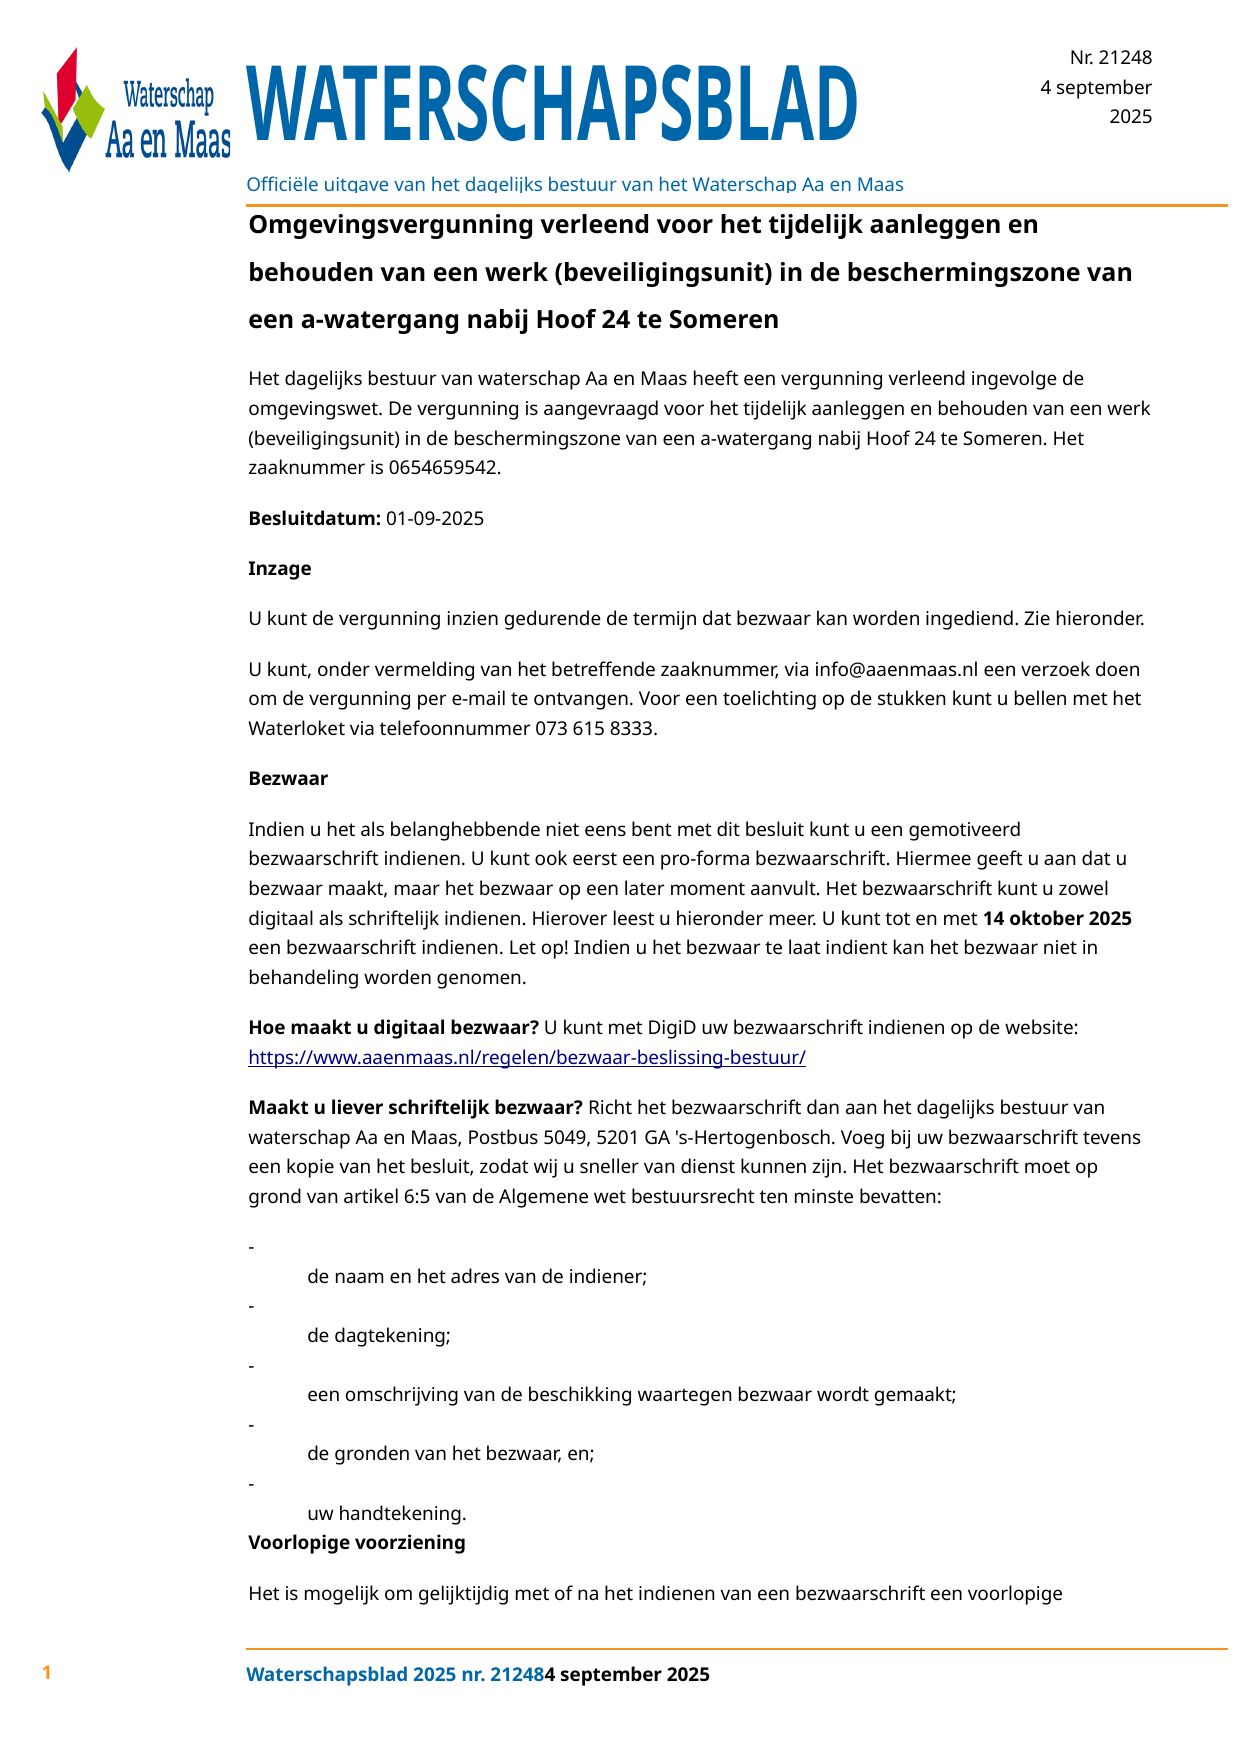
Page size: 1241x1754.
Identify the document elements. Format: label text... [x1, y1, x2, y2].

text Het dagelijks bestuur van waterschap Aa en Maas heeft een vergunning verleend ingevolge de omgevingswet. De vergunning is aangevraagd voor het tijdelijk aanleggen en behouden van een werk (beveiligingsunit) in de beschermingszone van een a-watergang nabij Hoof 24 te Someren. Het zaaknummer is 0654659542. [248, 366, 1152, 480]
list de gronden van het bezwaar, en; [248, 1441, 1152, 1466]
text Indien u het als belanghebbende niet eens bent met dit besluit kunt u een gemotiveerd bezwaarschrift indienen. U kunt ook eerst een pro-forma bezwaarschrift. Hiermee geeft u aan dat u bezwaar maakt, maar het bezwaar op een later moment aanvult. Het bezwaarschrift kunt u zowel digitaal als schriftelijk indienen. Hierover leest u hieronder meer. U kunt tot en met 14 oktober 2025 een bezwaarschrift indienen. Let op! Indien u het bezwaar te laat indient kan het bezwaar niet in behandeling worden genomen. [248, 816, 1152, 989]
text U kunt, onder vermelding van het betreffende zaaknummer, via info@aaenmaas.nl een verzoek doen om de vergunning per e-mail te ontvangen. Voor een toelichting op de stukken kunt u bellen met het Waterloket via telefoonnummer 073 615 8333. [248, 656, 1152, 741]
text Besluitdatum: 01-09-2025 [248, 505, 1152, 530]
list de dagtekening; [248, 1322, 1152, 1348]
text Inzage [248, 555, 1152, 581]
text Bezwaar [248, 766, 1152, 791]
text Voorlopige voorziening [248, 1529, 1152, 1555]
text Maakt u liever schriftelijk bezwaar? Richt het bezwaarschrift dan aan het dagelijks bestuur van waterschap Aa en Maas, Postbus 5049, 5201 GA 's-Hertogenbosch. Voeg bij uw bezwaarschrift tevens een kopie van het besluit, zodat wij u sneller van dienst kunnen zijn. Het bezwaarschrift moet op grond van artikel 6:5 van de Algemene wet bestuursrecht ten minste bevatten: [248, 1094, 1152, 1209]
list een omschrijving van de beschikking waartegen bezwaar wordt gemaakt; [248, 1381, 1152, 1407]
text Omgevingsvergunning verleend voor het tijdelijk aanleggen en behouden van een werk (beveiligingsunit) in de beschermingszone van een a-watergang nabij Hoof 24 te Someren [248, 207, 1152, 336]
text U kunt de vergunning inzien gedurende de termijn dat bezwaar kan worden ingediend. Zie hieronder. [248, 606, 1152, 631]
list uw handtekening. [248, 1500, 1152, 1525]
picture [41, 47, 231, 172]
list de naam en het adres van de indiener; [248, 1263, 1152, 1289]
text Hoe maakt u digitaal bezwaar? U kunt met DigiD uw bezwaarschrift indienen op de website: https://www.aaenmaas.nl/regelen/bezwaar-beslissing-bestuur/ [248, 1014, 1152, 1069]
text Het is mogelijk om gelijktijdig met of na het indienen van een bezwaarschrift een voorlopige [248, 1580, 1152, 1605]
